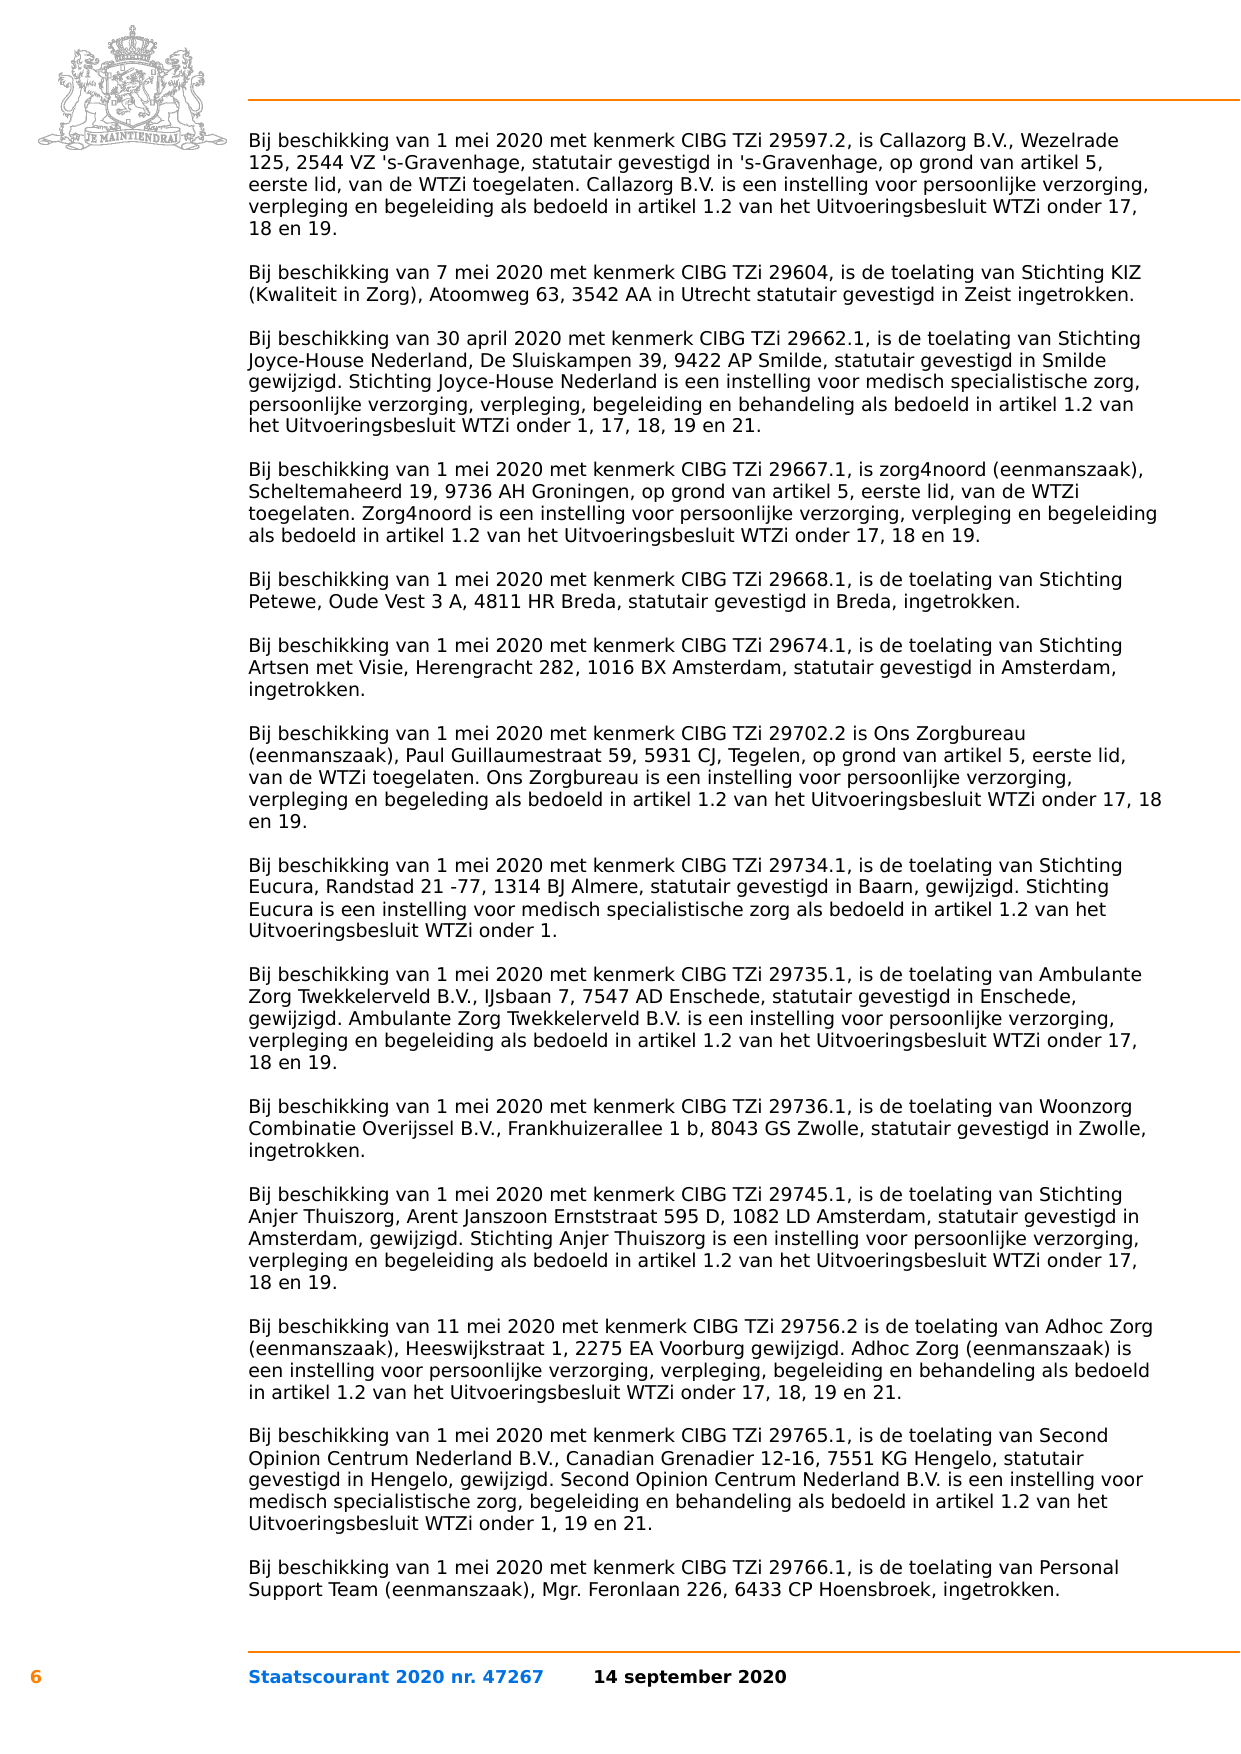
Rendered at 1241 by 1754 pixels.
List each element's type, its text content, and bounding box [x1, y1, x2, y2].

text Bij beschikking van 1 mei 2020 met kenmerk CIBG TZi 29674.1, is de toelating van Stichting Artsen met Visie, Herengracht 282, 1016 BX Amsterdam, statutair gevestigd in Amsterdam, ingetrokken. [248, 635, 1163, 701]
text Bij beschikking van 1 mei 2020 met kenmerk CIBG TZi 29702.2 is Ons Zorgbureau (eenmanszaak), Paul Guillaumestraat 59, 5931 CJ, Tegelen, op grond van artikel 5, eerste lid, van de WTZi toegelaten. Ons Zorgbureau is een instelling voor persoonlijke verzorging, verpleging en begeleding als bedoeld in artikel 1.2 van het Uitvoeringsbesluit WTZi onder 17, 18 en 19. [248, 723, 1163, 833]
text Bij beschikking van 1 mei 2020 met kenmerk CIBG TZi 29668.1, is de toelating van Stichting Petewe, Oude Vest 3 A, 4811 HR Breda, statutair gevestigd in Breda, ingetrokken. [248, 569, 1163, 613]
text Bij beschikking van 1 mei 2020 met kenmerk CIBG TZi 29667.1, is zorg4noord (eenmanszaak), Scheltemaheerd 19, 9736 AH Groningen, op grond van artikel 5, eerste lid, van de WTZi toegelaten. Zorg4noord is een instelling voor persoonlijke verzorging, verpleging en begeleiding als bedoeld in artikel 1.2 van het Uitvoeringsbesluit WTZi onder 17, 18 en 19. [248, 459, 1163, 547]
text Bij beschikking van 1 mei 2020 met kenmerk CIBG TZi 29745.1, is de toelating van Stichting Anjer Thuiszorg, Arent Janszoon Ernststraat 595 D, 1082 LD Amsterdam, statutair gevestigd in Amsterdam, gewijzigd. Stichting Anjer Thuiszorg is een instelling voor persoonlijke verzorging, verpleging en begeleiding als bedoeld in artikel 1.2 van het Uitvoeringsbesluit WTZi onder 17, 18 en 19. [248, 1184, 1163, 1294]
text Bij beschikking van 1 mei 2020 met kenmerk CIBG TZi 29736.1, is de toelating van Woonzorg Combinatie Overijssel B.V., Frankhuizerallee 1 b, 8043 GS Zwolle, statutair gevestigd in Zwolle, ingetrokken. [248, 1096, 1163, 1162]
text Bij beschikking van 30 april 2020 met kenmerk CIBG TZi 29662.1, is de toelating van Stichting Joyce-House Nederland, De Sluiskampen 39, 9422 AP Smilde, statutair gevestigd in Smilde gewijzigd. Stichting Joyce-House Nederland is een instelling voor medisch specialistische zorg, persoonlijke verzorging, verpleging, begeleiding en behandeling als bedoeld in artikel 1.2 van het Uitvoeringsbesluit WTZi onder 1, 17, 18, 19 en 21. [248, 327, 1163, 437]
text Bij beschikking van 1 mei 2020 met kenmerk CIBG TZi 29765.1, is de toelating van Second Opinion Centrum Nederland B.V., Canadian Grenadier 12-16, 7551 KG Hengelo, statutair gevestigd in Hengelo, gewijzigd. Second Opinion Centrum Nederland B.V. is een instelling voor medisch specialistische zorg, begeleiding en behandeling als bedoeld in artikel 1.2 van het Uitvoeringsbesluit WTZi onder 1, 19 en 21. [248, 1425, 1163, 1535]
text Bij beschikking van 1 mei 2020 met kenmerk CIBG TZi 29735.1, is de toelating van Ambulante Zorg Twekkelerveld B.V., IJsbaan 7, 7547 AD Enschede, statutair gevestigd in Enschede, gewijzigd. Ambulante Zorg Twekkelerveld B.V. is een instelling voor persoonlijke verzorging, verpleging en begeleiding als bedoeld in artikel 1.2 van het Uitvoeringsbesluit WTZi onder 17, 18 en 19. [248, 964, 1163, 1074]
text Bij beschikking van 1 mei 2020 met kenmerk CIBG TZi 29766.1, is de toelating van Personal Support Team (eenmanszaak), Mgr. Feronlaan 226, 6433 CP Hoensbroek, ingetrokken. [248, 1557, 1163, 1601]
text Bij beschikking van 1 mei 2020 met kenmerk CIBG TZi 29597.2, is Callazorg B.V., Wezelrade 125, 2544 VZ 's-Gravenhage, statutair gevestigd in 's-Gravenhage, op grond van artikel 5, eerste lid, van de WTZi toegelaten. Callazorg B.V. is een instelling voor persoonlijke verzorging, verpleging en begeleiding als bedoeld in artikel 1.2 van het Uitvoeringsbesluit WTZi onder 17, 18 en 19. [248, 130, 1163, 240]
text Bij beschikking van 1 mei 2020 met kenmerk CIBG TZi 29734.1, is de toelating van Stichting Eucura, Randstad 21 -77, 1314 BJ Almere, statutair gevestigd in Baarn, gewijzigd. Stichting Eucura is een instelling voor medisch specialistische zorg als bedoeld in artikel 1.2 van het Uitvoeringsbesluit WTZi onder 1. [248, 854, 1163, 942]
picture [38, 25, 227, 150]
text Bij beschikking van 11 mei 2020 met kenmerk CIBG TZi 29756.2 is de toelating van Adhoc Zorg (eenmanszaak), Heeswijkstraat 1, 2275 EA Voorburg gewijzigd. Adhoc Zorg (eenmanszaak) is een instelling voor persoonlijke verzorging, verpleging, begeleiding en behandeling als bedoeld in artikel 1.2 van het Uitvoeringsbesluit WTZi onder 17, 18, 19 en 21. [248, 1316, 1163, 1403]
text Bij beschikking van 7 mei 2020 met kenmerk CIBG TZi 29604, is de toelating van Stichting KIZ (Kwaliteit in Zorg), Atoomweg 63, 3542 AA in Utrecht statutair gevestigd in Zeist ingetrokken. [248, 262, 1163, 306]
